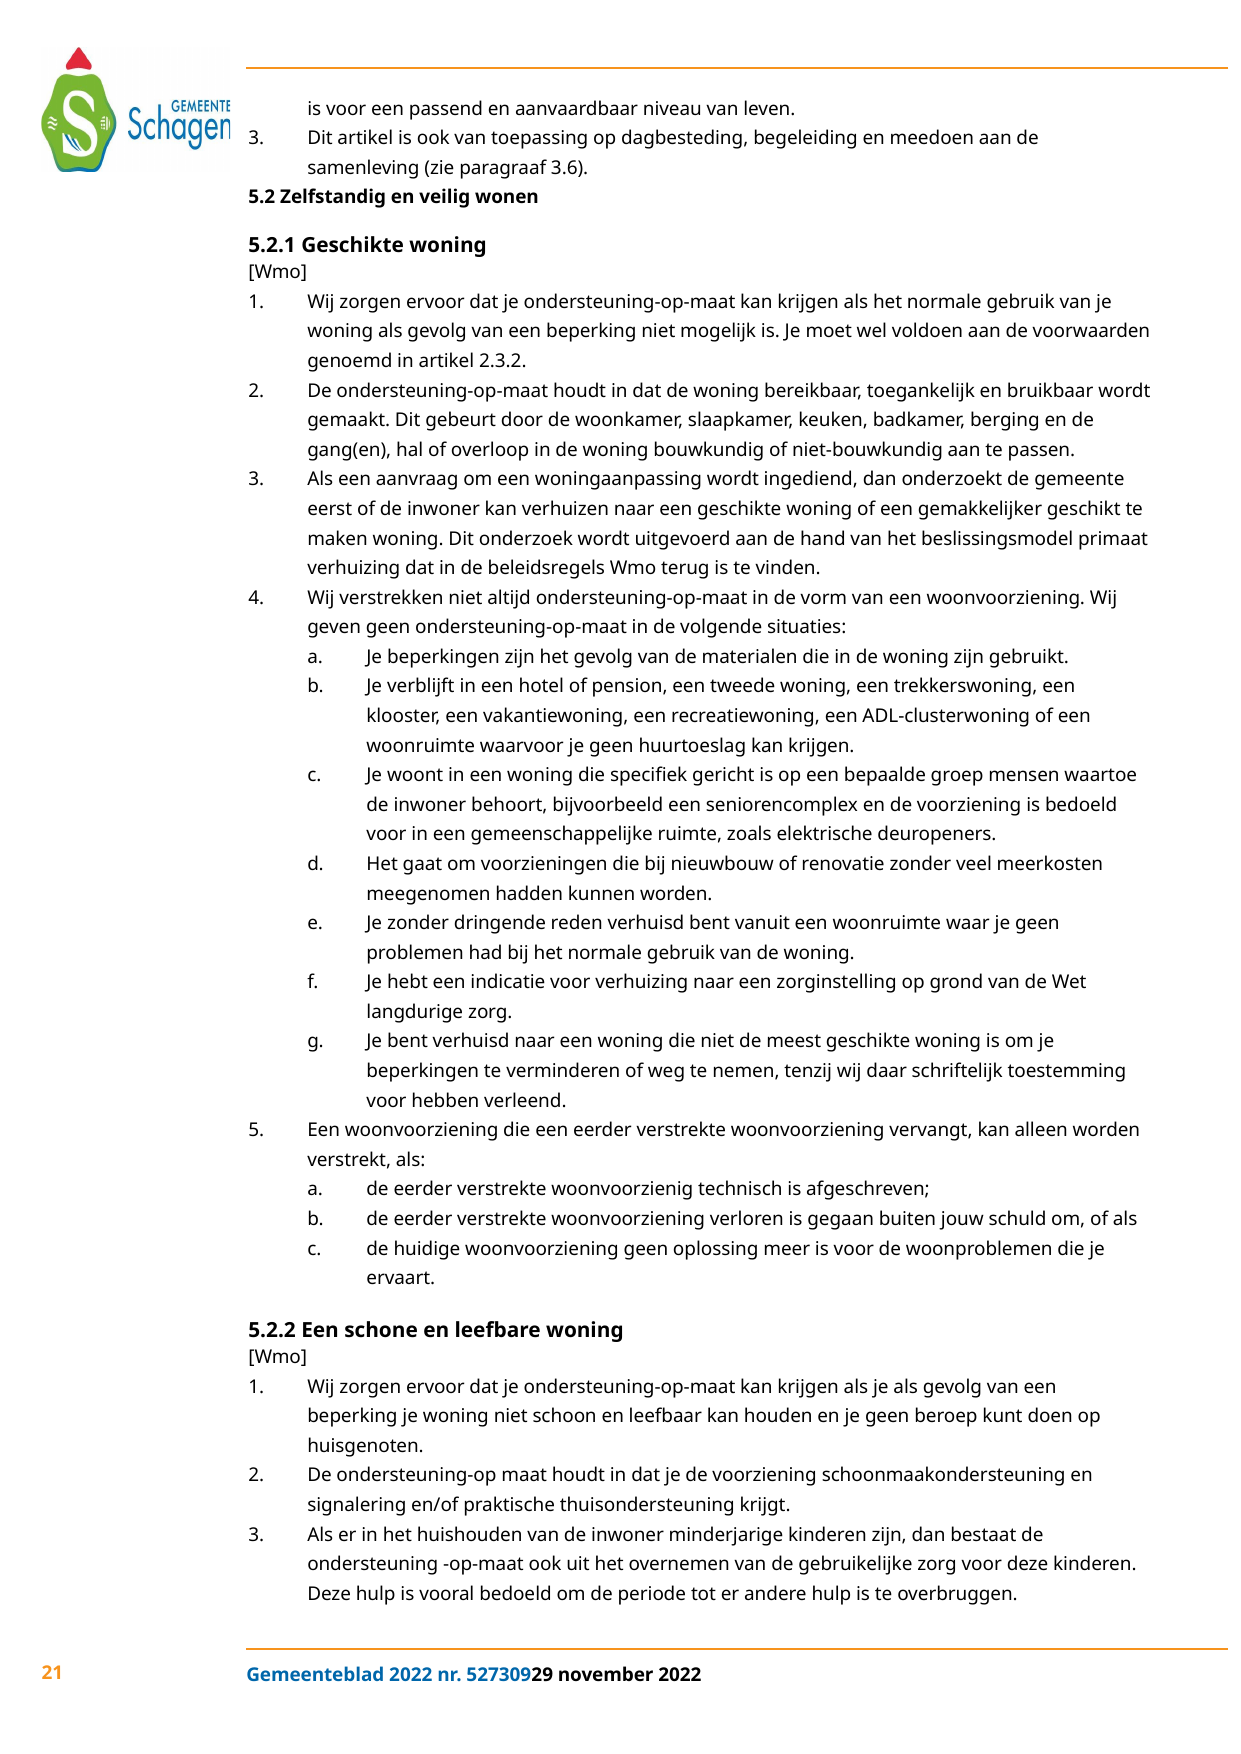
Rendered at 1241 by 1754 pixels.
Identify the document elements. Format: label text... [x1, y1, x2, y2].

list Wij verstrekken niet altijd ondersteuning-op-maat in de vorm van een woonvoorziening. Wij geven geen ondersteuning-op-maat in de volgende situaties: [248, 584, 1152, 639]
list Je woont in een woning die specifiek gericht is op een bepaalde groep mensen waartoe de inwoner behoort, bijvoorbeeld een seniorencomplex en de voorziening is bedoeld voor in een gemeenschappelijke ruimte, zoals elektrische deuropeners. [307, 761, 1152, 846]
list Je verblijft in een hotel of pension, een tweede woning, een trekkerswoning, een klooster, een vakantiewoning, een recreatiewoning, een ADL-clusterwoning of een woonruimte waarvoor je geen huurtoeslag kan krijgen. [307, 673, 1152, 758]
list is voor een passend en aanvaardbaar niveau van leven. [248, 95, 1152, 121]
text [Wmo] [248, 258, 1152, 284]
text 5.2.2 Een schone en leefbare woning [248, 1315, 1152, 1343]
picture [41, 47, 231, 172]
list De ondersteuning-op maat houdt in dat je de voorziening schoonmaakondersteuning en signalering en/of praktische thuisondersteuning krijgt. [248, 1462, 1152, 1517]
list De ondersteuning-op-maat houdt in dat de woning bereikbaar, toegankelijk en bruikbaar wordt gemaakt. Dit gebeurt door de woonkamer, slaapkamer, keuken, badkamer, berging en de gang(en), hal of overloop in de woning bouwkundig of niet-bouwkundig aan te passen. [248, 377, 1152, 462]
list de eerder verstrekte woonvoorziening verloren is gegaan buiten jouw schuld om, of als [307, 1205, 1152, 1231]
list Wij zorgen ervoor dat je ondersteuning-op-maat kan krijgen als het normale gebruik van je woning als gevolg van een beperking niet mogelijk is. Je moet wel voldoen aan de voorwaarden genoemd in artikel 2.3.2. [248, 288, 1152, 373]
list Als een aanvraag om een woningaanpassing wordt ingediend, dan onderzoekt de gemeente eerst of de inwoner kan verhuizen naar een geschikte woning of een gemakkelijker geschikt te maken woning. Dit onderzoek wordt uitgevoerd aan de hand van het beslissingsmodel primaat verhuizing dat in de beleidsregels Wmo terug is te vinden. [248, 466, 1152, 580]
list Je hebt een indicatie voor verhuizing naar een zorginstelling op grond van de Wet langdurige zorg. [307, 968, 1152, 1024]
text 5.2 Zelfstandig en veilig wonen [248, 183, 1152, 209]
text [Wmo] [248, 1343, 1152, 1369]
list Dit artikel is ook van toepassing op dagbesteding, begeleiding en meedoen aan de samenleving (zie paragraaf 3.6). [248, 124, 1152, 180]
list Je beperkingen zijn het gevolg van de materialen die in de woning zijn gebruikt. [307, 643, 1152, 669]
list Een woonvoorziening die een eerder verstrekte woonvoorziening vervangt, kan alleen worden verstrekt, als: [248, 1116, 1152, 1172]
list Het gaat om voorzieningen die bij nieuwbouw of renovatie zonder veel meerkosten meegenomen hadden kunnen worden. [307, 850, 1152, 906]
list Je bent verhuisd naar een woning die niet de meest geschikte woning is om je beperkingen te verminderen of weg te nemen, tenzij wij daar schriftelijk toestemming voor hebben verleend. [307, 1028, 1152, 1113]
list Je zonder dringende reden verhuisd bent vanuit een woonruimte waar je geen problemen had bij het normale gebruik van de woning. [307, 909, 1152, 965]
text 5.2.1 Geschikte woning [248, 230, 1152, 258]
list Als er in het huishouden van de inwoner minderjarige kinderen zijn, dan bestaat de ondersteuning -op-maat ook uit het overnemen van de gebruikelijke zorg voor deze kinderen. Deze hulp is vooral bedoeld om de periode tot er andere hulp is te overbruggen. [248, 1521, 1152, 1606]
list de eerder verstrekte woonvoorzienig technisch is afgeschreven; [307, 1176, 1152, 1201]
list de huidige woonvoorziening geen oplossing meer is voor de woonproblemen die je ervaart. [307, 1235, 1152, 1290]
list Wij zorgen ervoor dat je ondersteuning-op-maat kan krijgen als je als gevolg van een beperking je woning niet schoon en leefbaar kan houden en je geen beroep kunt doen op huisgenoten. [248, 1373, 1152, 1458]
